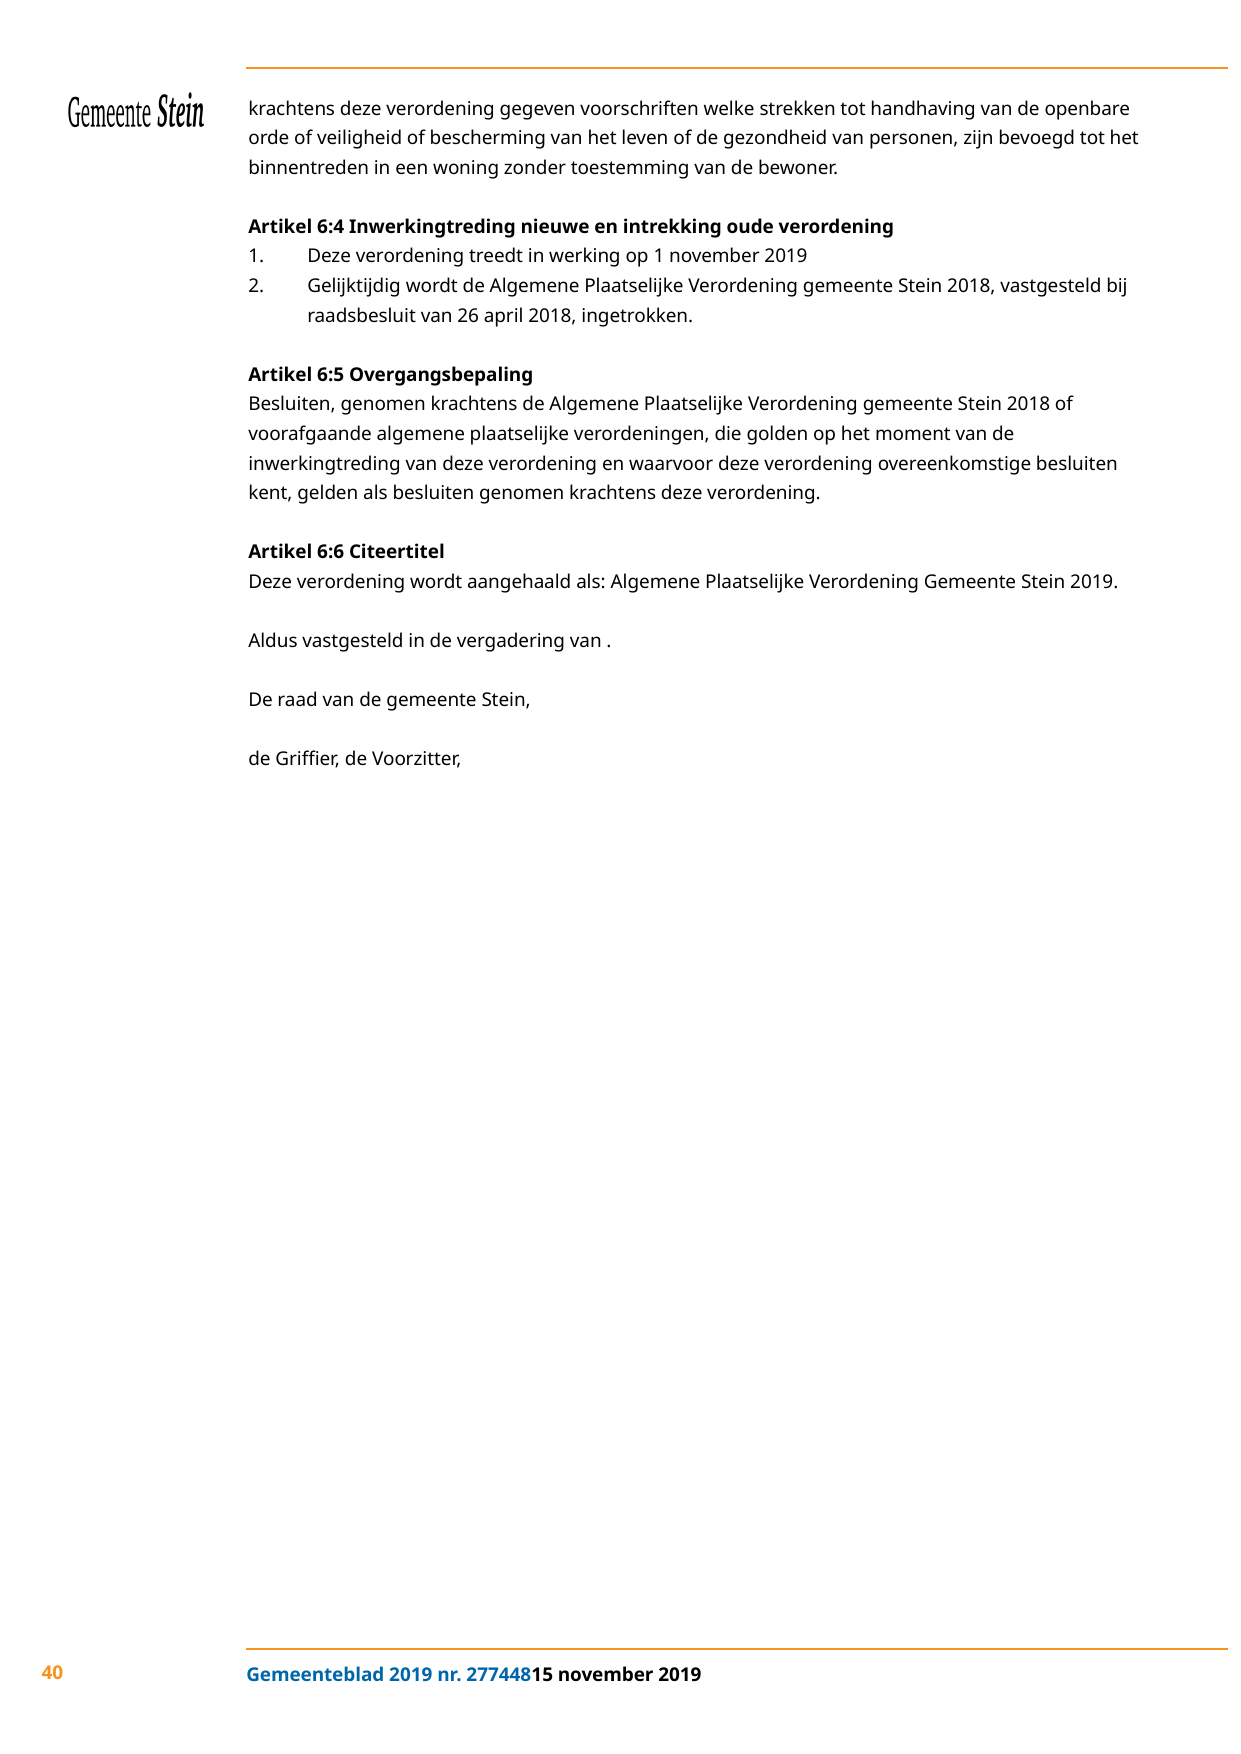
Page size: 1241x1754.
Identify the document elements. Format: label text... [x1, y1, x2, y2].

list Deze verordening treedt in werking op 1 november 2019 [248, 243, 1152, 268]
text Aldus vastgesteld in de vergadering van . [248, 627, 1152, 653]
text Deze verordening wordt aangehaald als: Algemene Plaatselijke Verordening Gemeente Stein 2019. [248, 568, 1152, 594]
text Besluiten, genomen krachtens de Algemene Plaatselijke Verordening gemeente Stein 2018 of voorafgaande algemene plaatselijke verordeningen, die golden op het moment van de inwerkingtreding van deze verordening en waarvoor deze verordening overeenkomstige besluiten kent, gelden als besluiten genomen krachtens deze verordening. [248, 391, 1152, 505]
text Artikel 6:5 Overgangsbepaling [248, 361, 1152, 387]
list Gelijktijdig wordt de Algemene Plaatselijke Verordening gemeente Stein 2018, vastgesteld bij raadsbesluit van 26 april 2018, ingetrokken. [248, 272, 1152, 328]
picture [41, 47, 231, 172]
text De raad van de gemeente Stein, [248, 686, 1152, 712]
text krachtens deze verordening gegeven voorschriften welke strekken tot handhaving van de openbare orde of veiligheid of bescherming van het leven of de gezondheid van personen, zijn bevoegd tot het binnentreden in een woning zonder toestemming van de bewoner. [248, 95, 1152, 180]
text Artikel 6:6 Citeertitel [248, 538, 1152, 564]
text de Griffier, de Voorzitter, [248, 746, 1152, 771]
text Artikel 6:4 Inwerkingtreding nieuwe en intrekking oude verordening [248, 213, 1152, 239]
